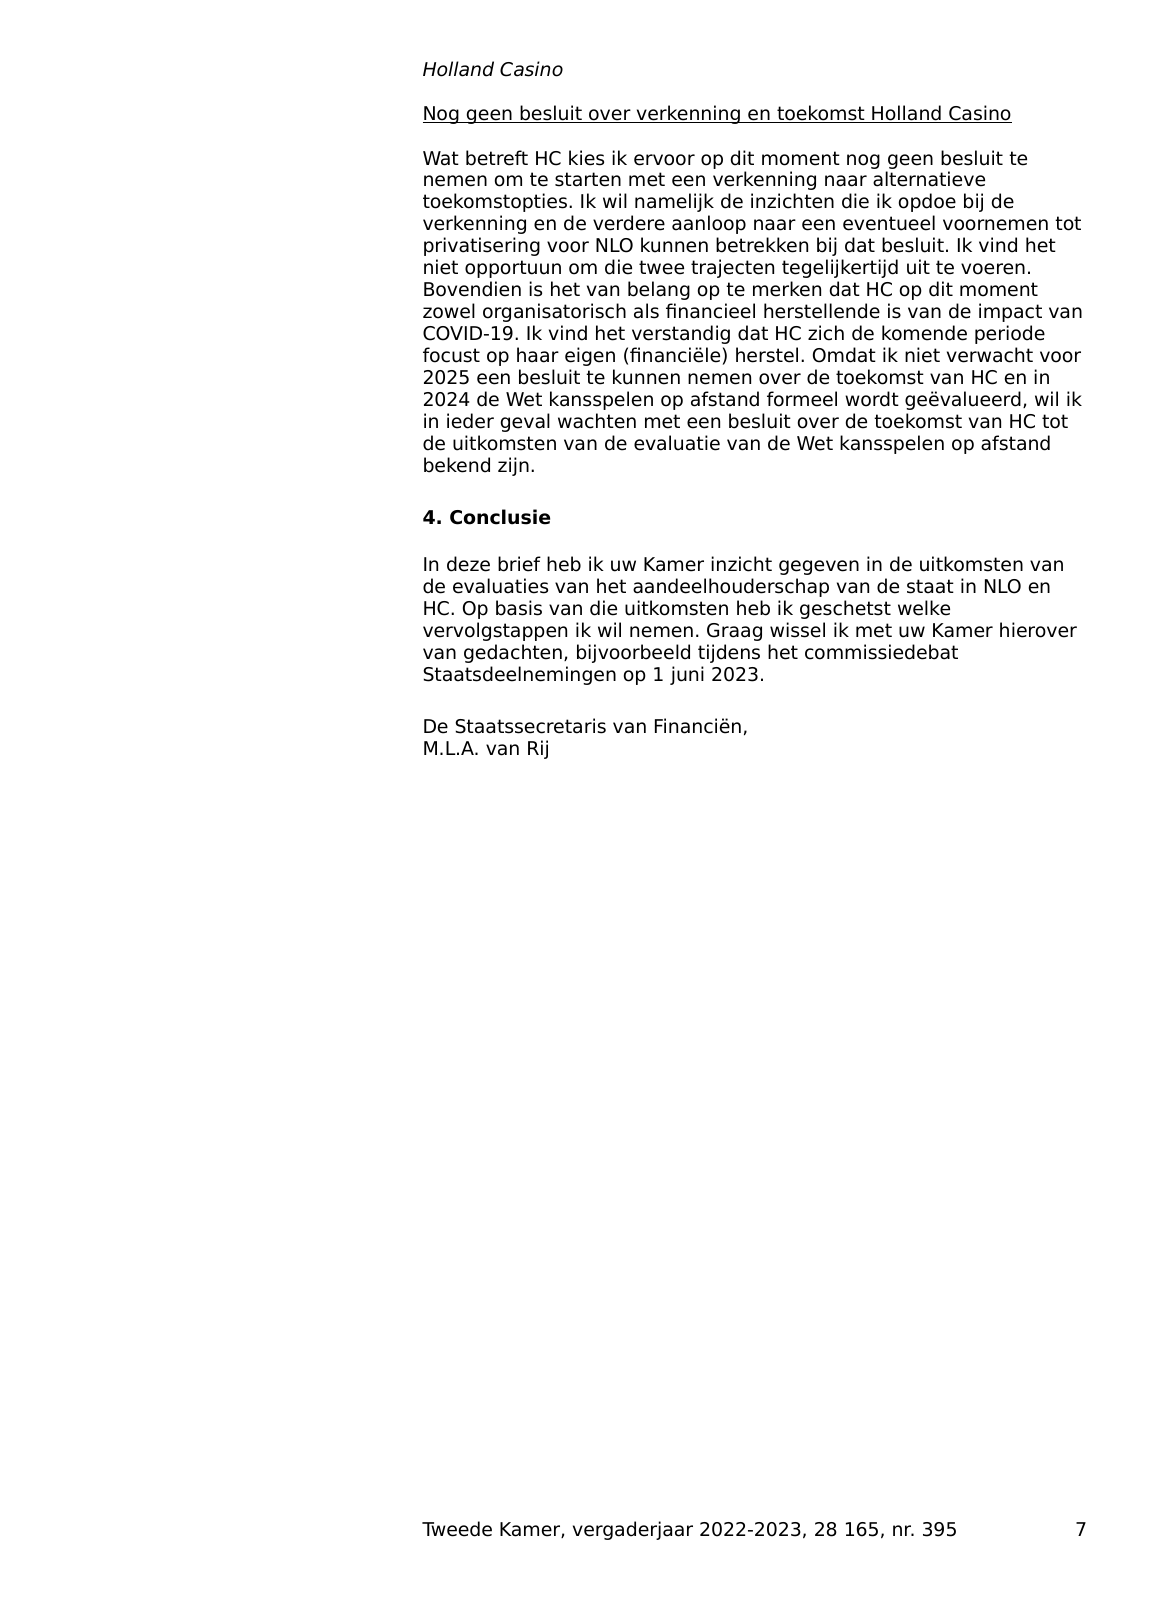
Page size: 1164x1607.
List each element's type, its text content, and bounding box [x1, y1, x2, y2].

subtitle Nog geen besluit over verkenning en toekomst Holland Casino [422, 103, 1087, 125]
text Wat betreft HC kies ik ervoor op dit moment nog geen besluit te nemen om te starten met een verkenning naar alternatieve toekomstopties. Ik wil namelijk de inzichten die ik opdoe bij de verkenning en de verdere aanloop naar een eventueel voornemen tot privatisering voor NLO kunnen betrekken bij dat besluit. Ik vind het niet opportuun om die twee trajecten tegelijkertijd uit te voeren. Bovendien is het van belang op te merken dat HC op dit moment zowel organisatorisch als financieel herstellende is van de impact van COVID-19. Ik vind het verstandig dat HC zich de komende periode focust op haar eigen (financiële) herstel. Omdat ik niet verwacht voor 2025 een besluit te kunnen nemen over de toekomst van HC en in 2024 de Wet kansspelen op afstand formeel wordt geëvalueerd, wil ik in ieder geval wachten met een besluit over de toekomst van HC tot de uitkomsten van de evaluatie van de Wet kansspelen op afstand bekend zijn. [422, 147, 1087, 477]
subtitle Holland Casino [422, 59, 1087, 81]
subtitle 4. Conclusie [422, 507, 1087, 529]
text In deze brief heb ik uw Kamer inzicht gegeven in de uitkomsten van de evaluaties van het aandeelhouderschap van de staat in NLO en HC. Op basis van die uitkomsten heb ik geschetst welke vervolgstappen ik wil nemen. Graag wissel ik met uw Kamer hierover van gedachten, bijvoorbeeld tijdens het commissiedebat Staatsdeelnemingen op 1 juni 2023. [422, 554, 1087, 686]
text De Staatssecretaris van Financiën, M.L.A. van Rij [422, 716, 1087, 760]
